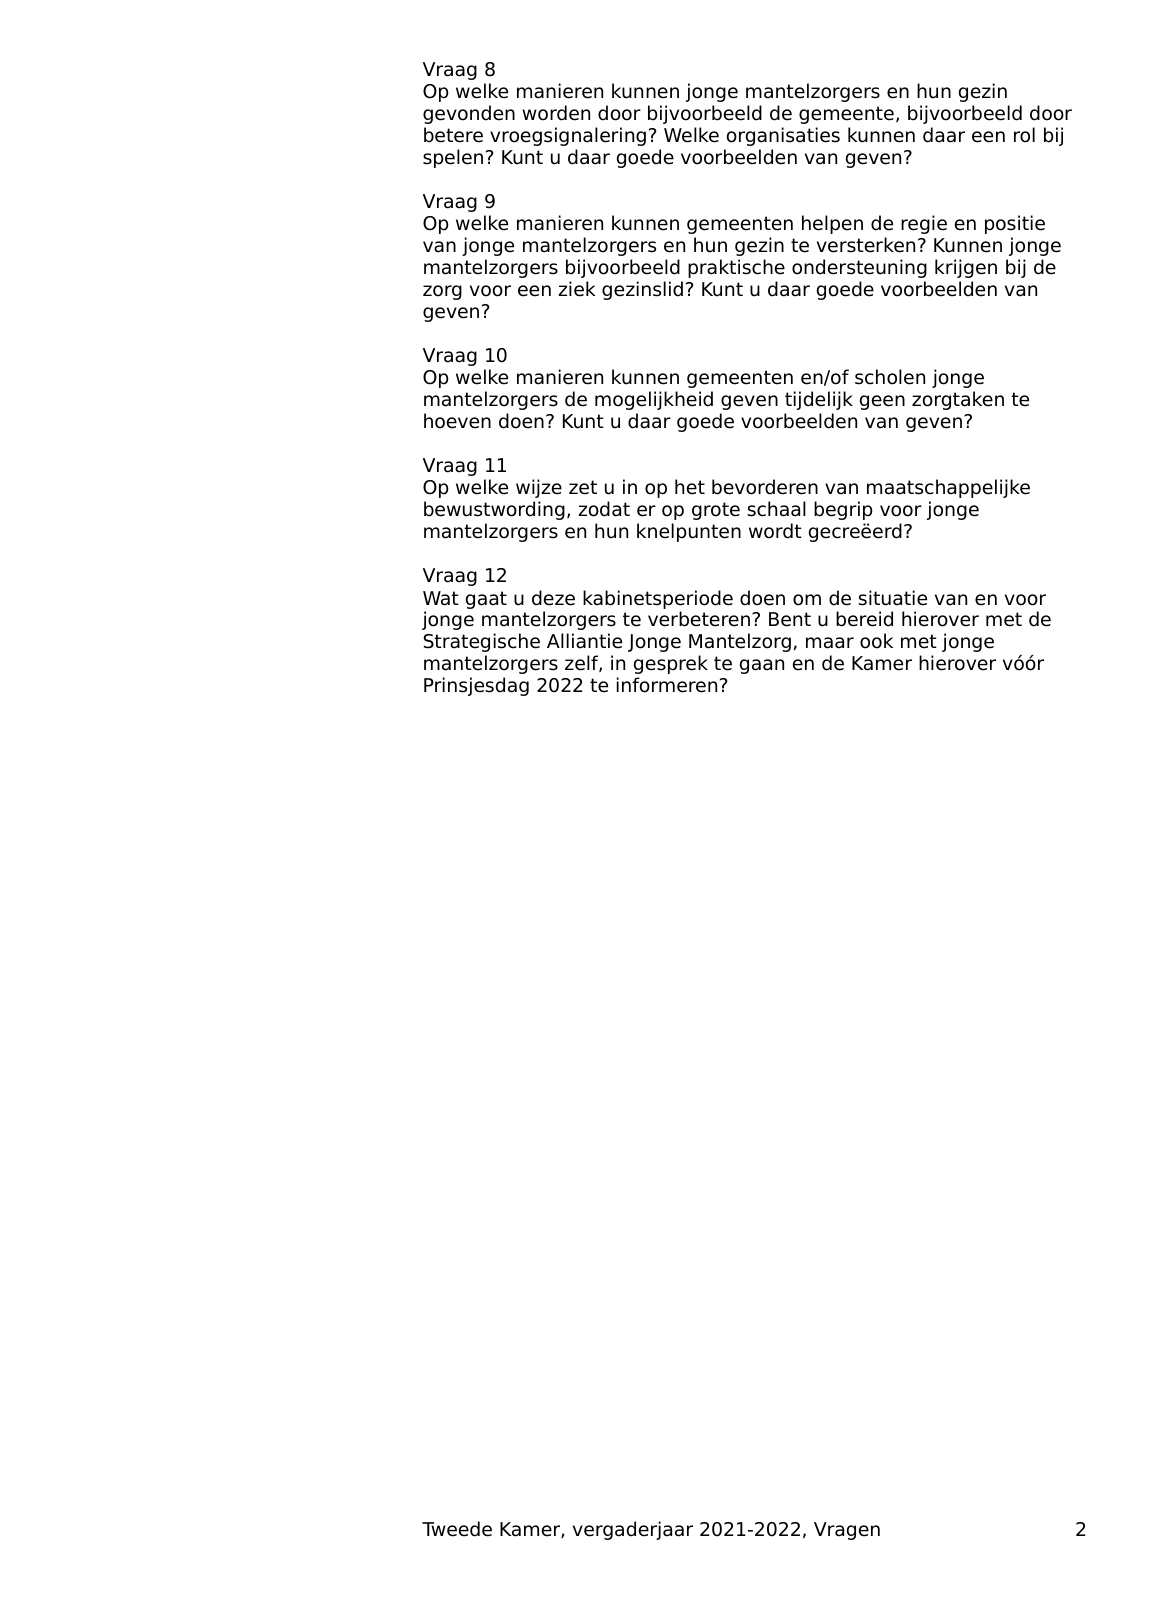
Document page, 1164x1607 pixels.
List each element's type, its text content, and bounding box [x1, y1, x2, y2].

text Vraag 8 [422, 59, 1087, 81]
text Vraag 9 [422, 191, 1087, 213]
text Op welke manieren kunnen gemeenten en/of scholen jonge mantelzorgers de mogelijkheid geven tijdelijk geen zorgtaken te hoeven doen? Kunt u daar goede voorbeelden van geven? [422, 367, 1087, 433]
text Op welke manieren kunnen gemeenten helpen de regie en positie van jonge mantelzorgers en hun gezin te versterken? Kunnen jonge mantelzorgers bijvoorbeeld praktische ondersteuning krijgen bij de zorg voor een ziek gezinslid? Kunt u daar goede voorbeelden van geven? [422, 213, 1087, 323]
text Op welke manieren kunnen jonge mantelzorgers en hun gezin gevonden worden door bijvoorbeeld de gemeente, bijvoorbeeld door betere vroegsignalering? Welke organisaties kunnen daar een rol bij spelen? Kunt u daar goede voorbeelden van geven? [422, 81, 1087, 169]
text Vraag 12 [422, 565, 1087, 587]
text Wat gaat u deze kabinetsperiode doen om de situatie van en voor jonge mantelzorgers te verbeteren? Bent u bereid hierover met de Strategische Alliantie Jonge Mantelzorg, maar ook met jonge mantelzorgers zelf, in gesprek te gaan en de Kamer hierover vóór Prinsjesdag 2022 te informeren? [422, 587, 1087, 697]
text Vraag 10 [422, 345, 1087, 367]
text Vraag 11 [422, 455, 1087, 477]
text Op welke wijze zet u in op het bevorderen van maatschappelijke bewustwording, zodat er op grote schaal begrip voor jonge mantelzorgers en hun knelpunten wordt gecreëerd? [422, 477, 1087, 543]
